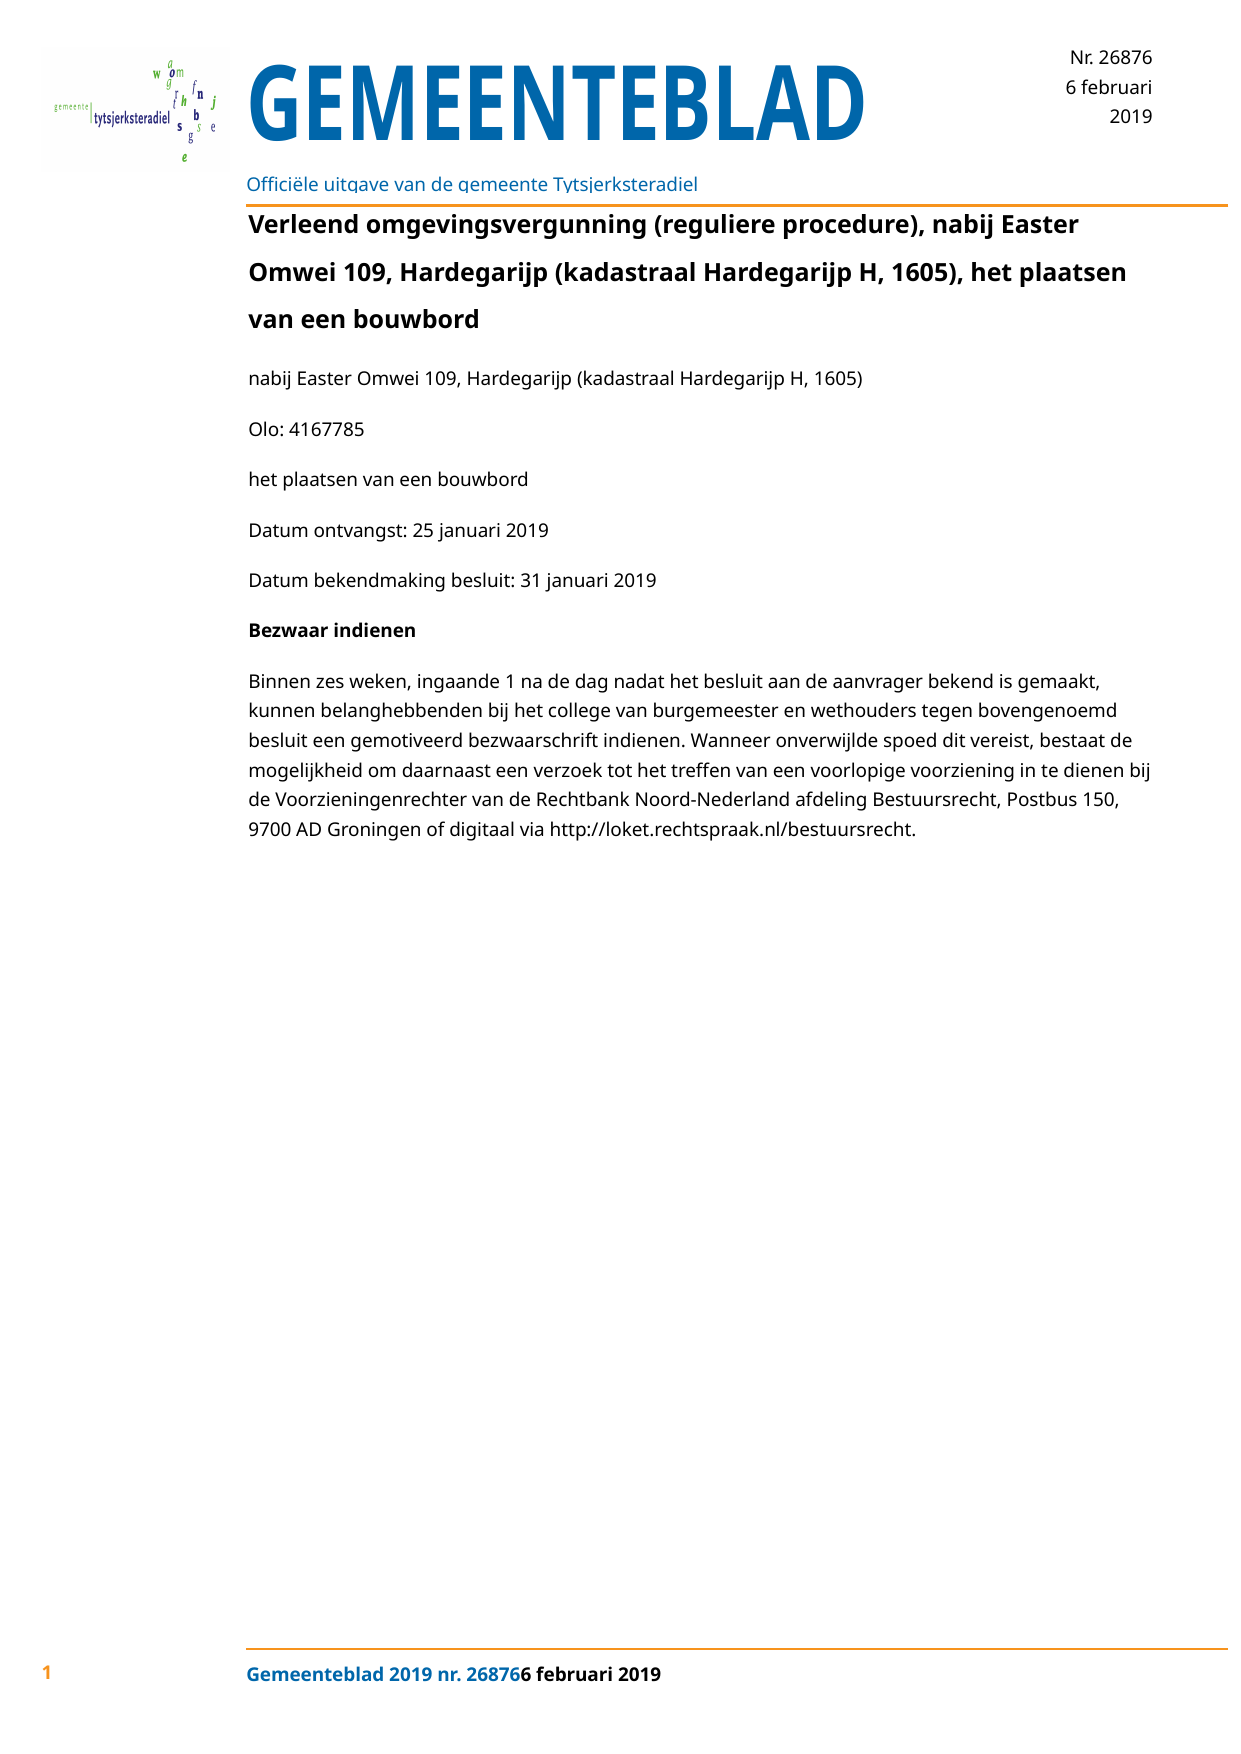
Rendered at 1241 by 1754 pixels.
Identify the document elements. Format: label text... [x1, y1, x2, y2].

text Olo: 4167785 [248, 416, 1152, 442]
text Binnen zes weken, ingaande 1 na de dag nadat het besluit aan de aanvrager bekend is gemaakt, kunnen belanghebbenden bij het college van burgemeester en wethouders tegen bovengenoemd besluit een gemotiveerd bezwaarschrift indienen. Wanneer onverwijlde spoed dit vereist, bestaat de mogelijkheid om daarnaast een verzoek tot het treffen van een voorlopige voorziening in te dienen bij de Voorzieningenrechter van de Rechtbank Noord-Nederland afdeling Bestuursrecht, Postbus 150, 9700 AD Groningen of digitaal via http://loket.rechtspraak.nl/bestuursrecht. [248, 668, 1152, 842]
text Datum bekendmaking besluit: 31 januari 2019 [248, 567, 1152, 593]
text het plaatsen van een bouwbord [248, 466, 1152, 492]
picture [41, 47, 231, 172]
text Datum ontvangst: 25 januari 2019 [248, 517, 1152, 542]
text Bezwaar indienen [248, 618, 1152, 643]
text Verleend omgevingsvergunning (reguliere procedure), nabij Easter Omwei 109, Hardegarijp (kadastraal Hardegarijp H, 1605), het plaatsen van een bouwbord [248, 207, 1152, 336]
text nabij Easter Omwei 109, Hardegarijp (kadastraal Hardegarijp H, 1605) [248, 366, 1152, 391]
